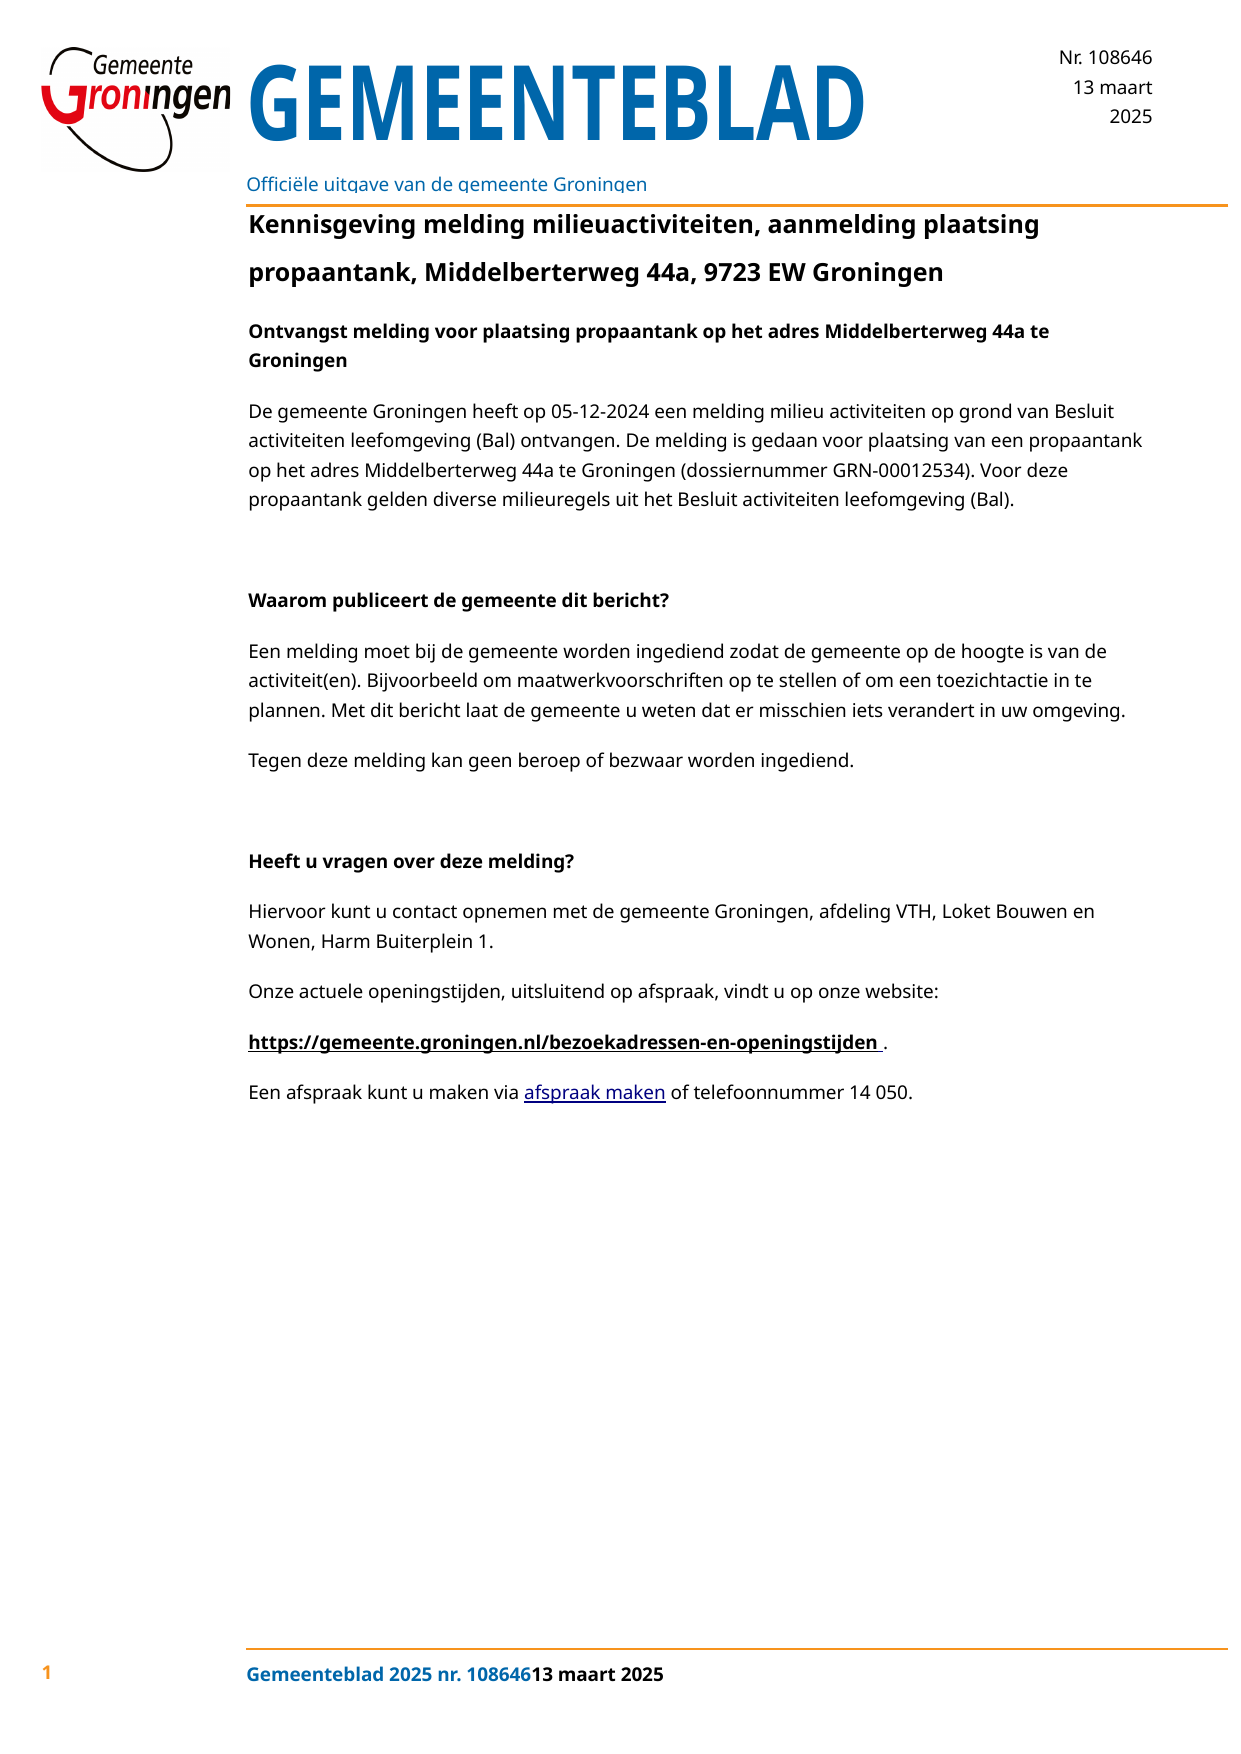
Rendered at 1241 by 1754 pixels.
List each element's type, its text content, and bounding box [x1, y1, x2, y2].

text Heeft u vragen over deze melding? [248, 848, 1152, 874]
text Een afspraak kunt u maken via afspraak maken of telefoonnummer 14 050. [248, 1079, 1152, 1105]
text Een melding moet bij de gemeente worden ingediend zodat de gemeente op de hoogte is van de activiteit(en). Bijvoorbeeld om maatwerkvoorschriften op te stellen of om een toezichtactie in te plannen. Met dit bericht laat de gemeente u weten dat er misschien iets verandert in uw omgeving. [248, 638, 1152, 723]
text Kennisgeving melding milieuactiviteiten, aanmelding plaatsing propaantank, Middelberterweg 44a, 9723 EW Groningen [248, 207, 1152, 288]
text https://gemeente.groningen.nl/bezoekadressen-en-openingstijden . [248, 1029, 1152, 1055]
text Ontvangst melding voor plaatsing propaantank op het adres Middelberterweg 44a te Groningen [248, 318, 1152, 373]
picture [41, 47, 231, 172]
text De gemeente Groningen heeft op 05-12-2024 een melding milieu activiteiten op grond van Besluit activiteiten leefomgeving (Bal) ontvangen. De melding is gedaan voor plaatsing van een propaantank op het adres Middelberterweg 44a te Groningen (dossiernummer GRN-00012534). Voor deze propaantank gelden diverse milieuregels uit het Besluit activiteiten leefomgeving (Bal). [248, 398, 1152, 512]
text Onze actuele openingstijden, uitsluitend op afspraak, vindt u op onze website: [248, 979, 1152, 1004]
text Tegen deze melding kan geen beroep of bezwaar worden ingediend. [248, 747, 1152, 773]
text Waarom publiceert de gemeente dit bericht? [248, 587, 1152, 613]
text Hiervoor kunt u contact opnemen met de gemeente Groningen, afdeling VTH, Loket Bouwen en Wonen, Harm Buiterplein 1. [248, 899, 1152, 954]
